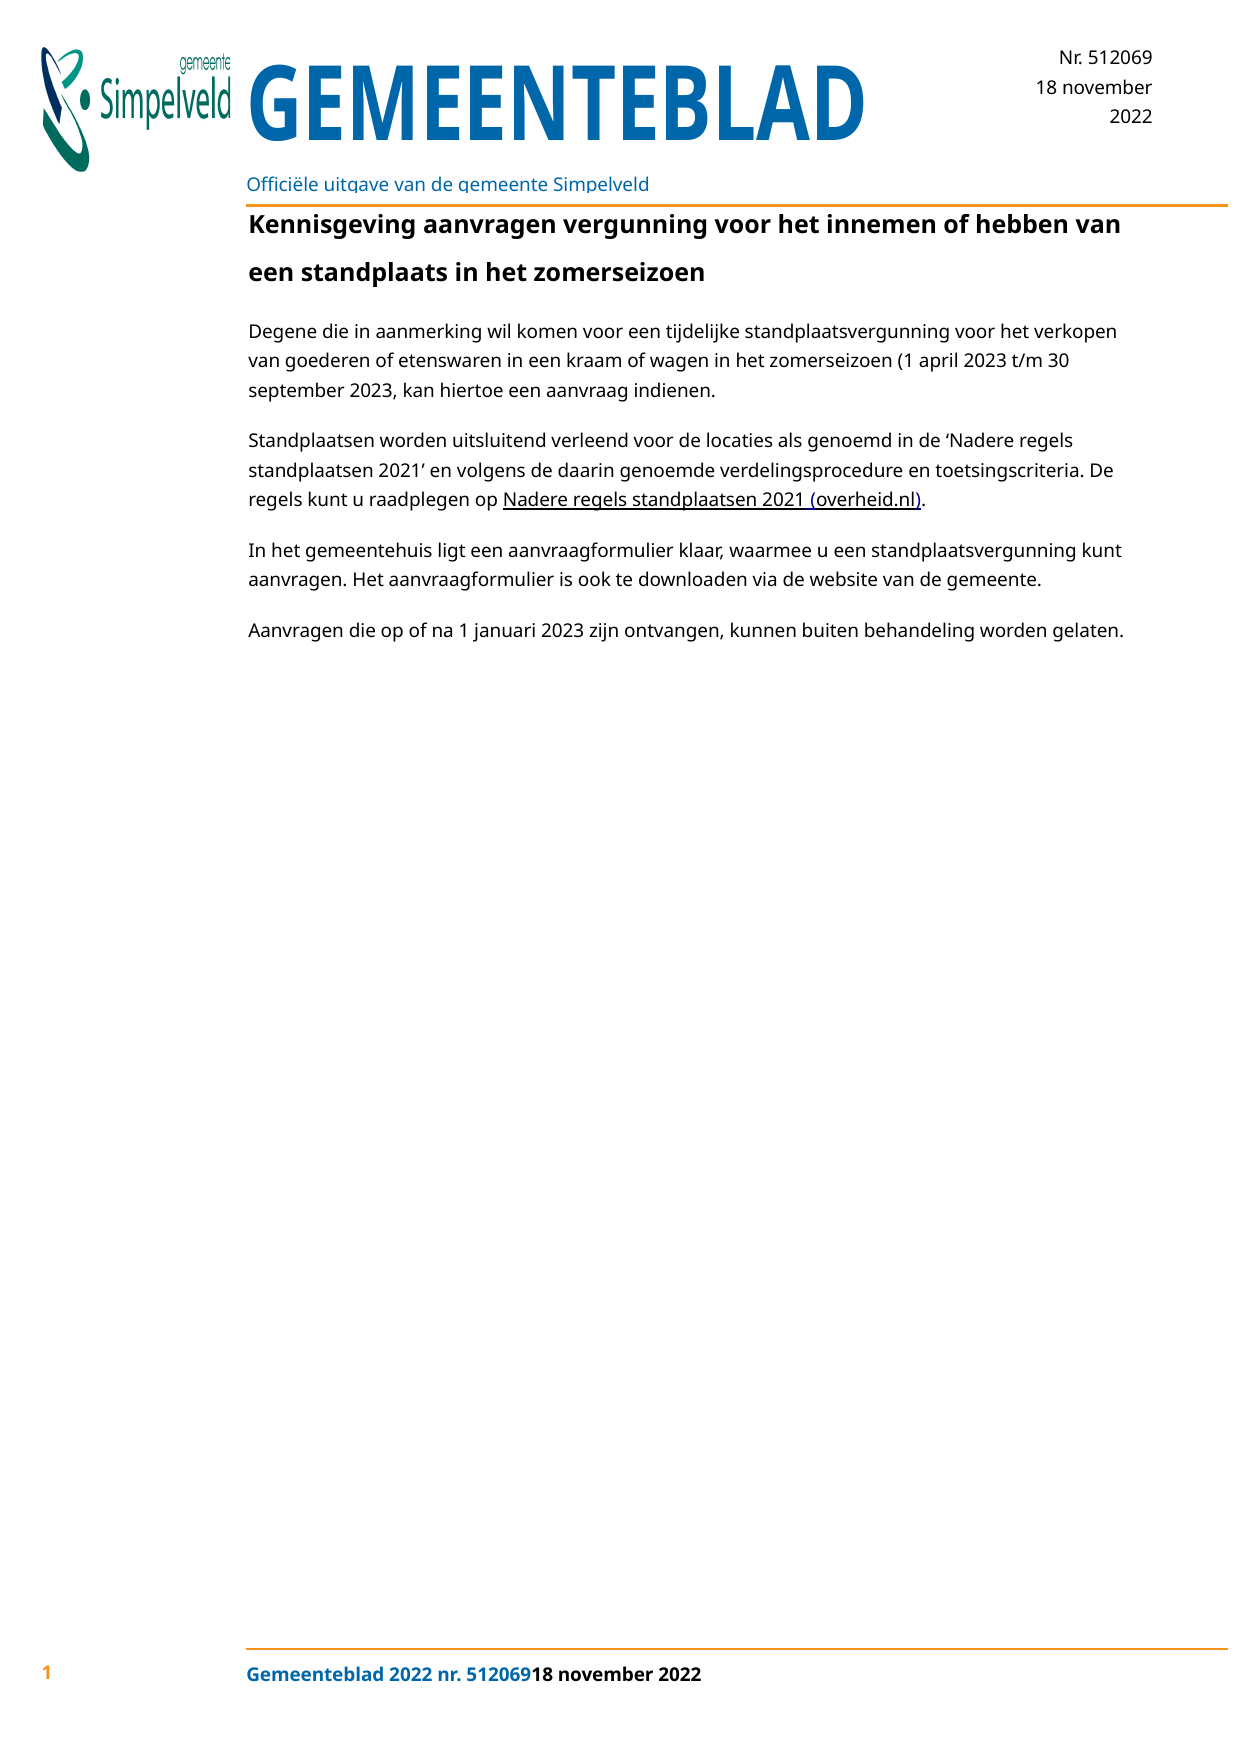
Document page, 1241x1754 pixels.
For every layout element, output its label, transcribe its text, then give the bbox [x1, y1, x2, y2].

text Kennisgeving aanvragen vergunning voor het innemen of hebben van een standplaats in het zomerseizoen [248, 207, 1152, 288]
text Degene die in aanmerking wil komen voor een tijdelijke standplaatsvergunning voor het verkopen van goederen of etenswaren in een kraam of wagen in het zomerseizoen (1 april 2023 t/m 30 september 2023, kan hiertoe een aanvraag indienen. [248, 318, 1152, 403]
text In het gemeentehuis ligt een aanvraagformulier klaar, waarmee u een standplaatsvergunning kunt aanvragen. Het aanvraagformulier is ook te downloaden via de website van de gemeente. [248, 537, 1152, 592]
text Aanvragen die op of na 1 januari 2023 zijn ontvangen, kunnen buiten behandeling worden gelaten. [248, 617, 1152, 643]
picture [41, 47, 231, 172]
text Standplaatsen worden uitsluitend verleend voor de locaties als genoemd in de ‘Nadere regels standplaatsen 2021’ en volgens de daarin genoemde verdelingsprocedure en toetsingscriteria. De regels kunt u raadplegen op Nadere regels standplaatsen 2021 (overheid.nl). [248, 427, 1152, 512]
